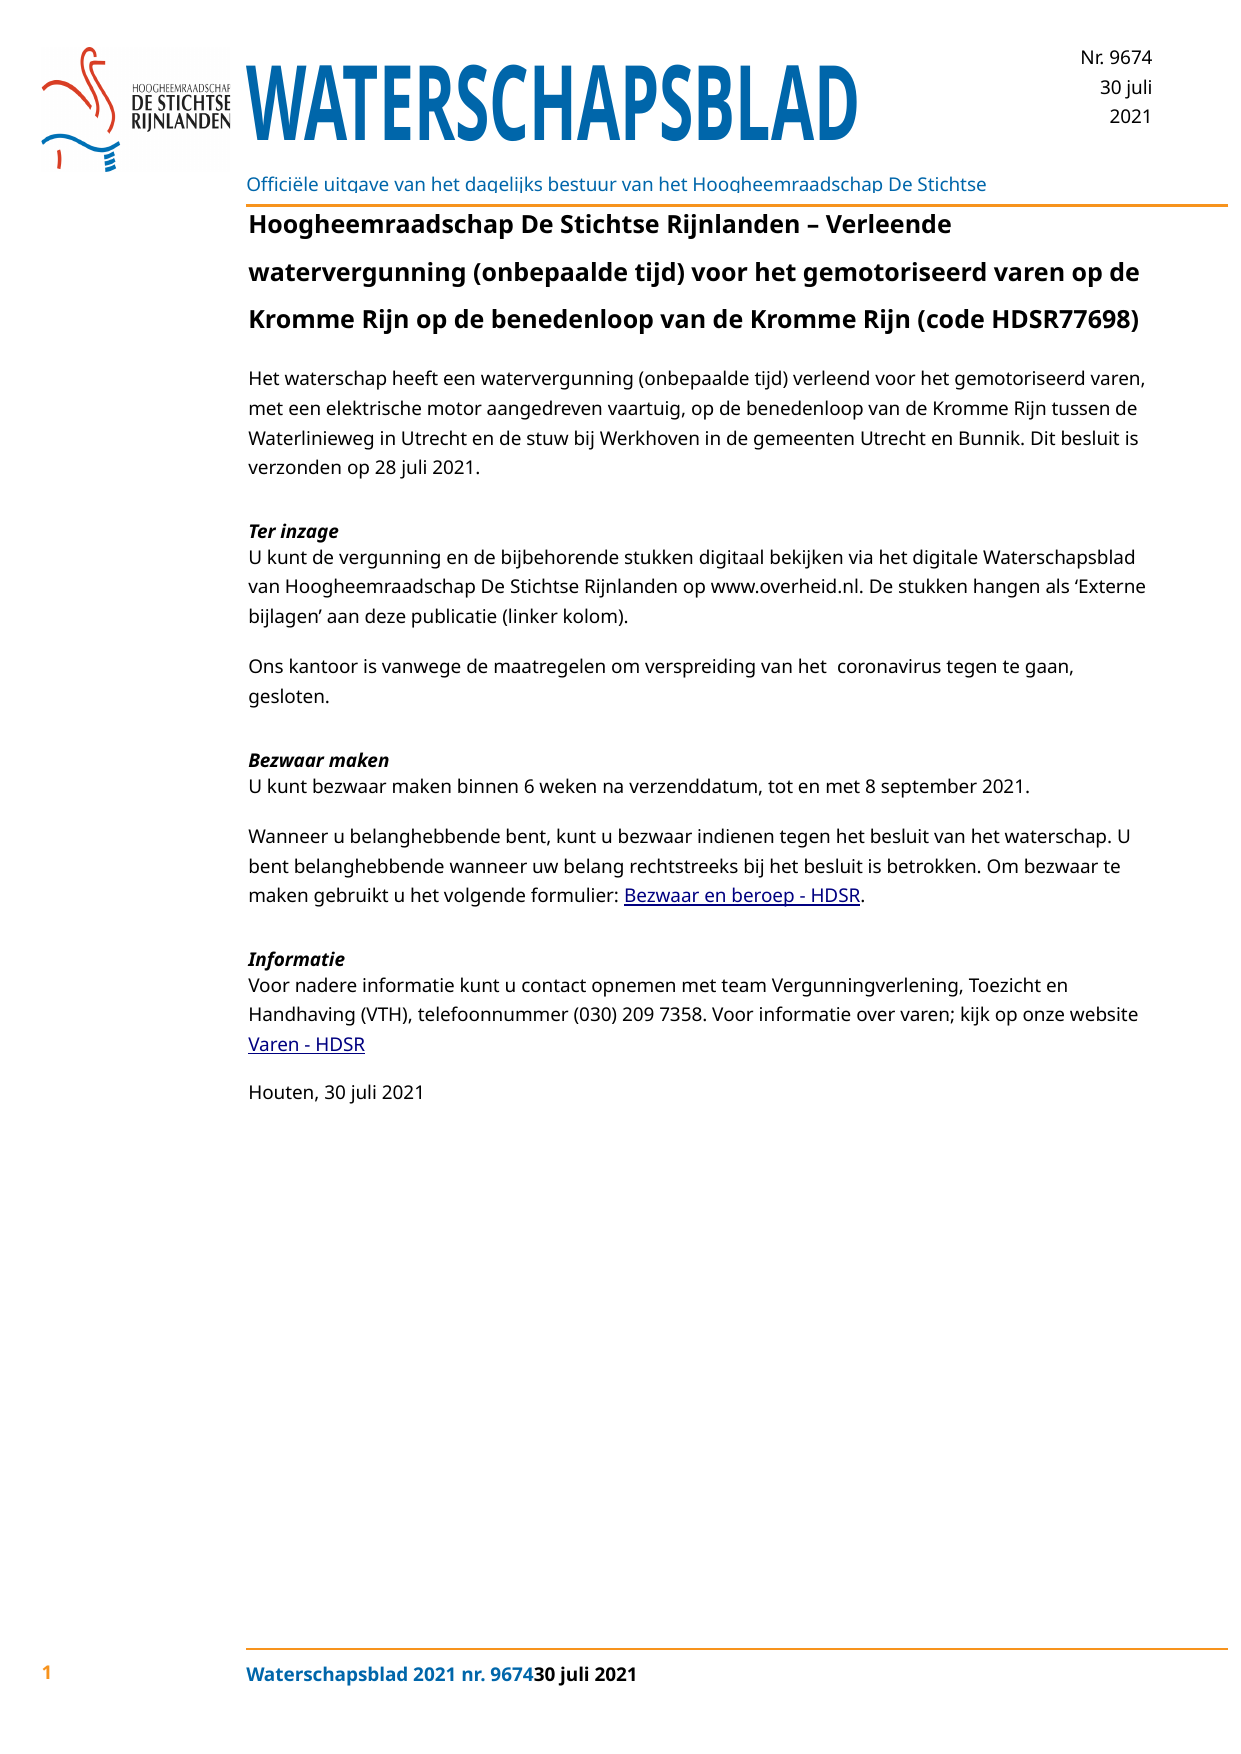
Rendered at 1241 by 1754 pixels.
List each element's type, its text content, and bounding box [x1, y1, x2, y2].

text Ons kantoor is vanwege de maatregelen om verspreiding van het coronavirus tegen te gaan, gesloten. [248, 653, 1152, 709]
text Voor nadere informatie kunt u contact opnemen met team Vergunningverlening, Toezicht en Handhaving (VTH), telefoonnummer (030) 209 7358. Voor informatie over varen; kijk op onze website Varen - HDSR [248, 972, 1152, 1057]
text U kunt de vergunning en de bijbehorende stukken digitaal bekijken via het digitale Waterschapsblad van Hoogheemraadschap De Stichtse Rijnlanden op www.overheid.nl. De stukken hangen als ‘Externe bijlagen’ aan deze publicatie (linker kolom). [248, 544, 1152, 629]
text Bezwaar maken [248, 747, 1152, 773]
text Ter inzage [248, 518, 1152, 544]
picture [41, 47, 231, 172]
text Hoogheemraadschap De Stichtse Rijnlanden – Verleende watervergunning (onbepaalde tijd) voor het gemotoriseerd varen op de Kromme Rijn op de benedenloop van de Kromme Rijn (code HDSR77698) [248, 207, 1152, 336]
text Informatie [248, 946, 1152, 972]
text Wanneer u belanghebbende bent, kunt u bezwaar indienen tegen het besluit van het waterschap. U bent belanghebbende wanneer uw belang rechtstreeks bij het besluit is betrokken. Om bezwaar te maken gebruikt u het volgende formulier: Bezwaar en beroep - HDSR. [248, 823, 1152, 908]
text Houten, 30 juli 2021 [248, 1079, 1152, 1105]
text Het waterschap heeft een watervergunning (onbepaalde tijd) verleend voor het gemotoriseerd varen, met een elektrische motor aangedreven vaartuig, op de benedenloop van de Kromme Rijn tussen de Waterlinieweg in Utrecht en de stuw bij Werkhoven in de gemeenten Utrecht en Bunnik. Dit besluit is verzonden op 28 juli 2021. [248, 366, 1152, 480]
text U kunt bezwaar maken binnen 6 weken na verzenddatum, tot en met 8 september 2021. [248, 773, 1152, 798]
